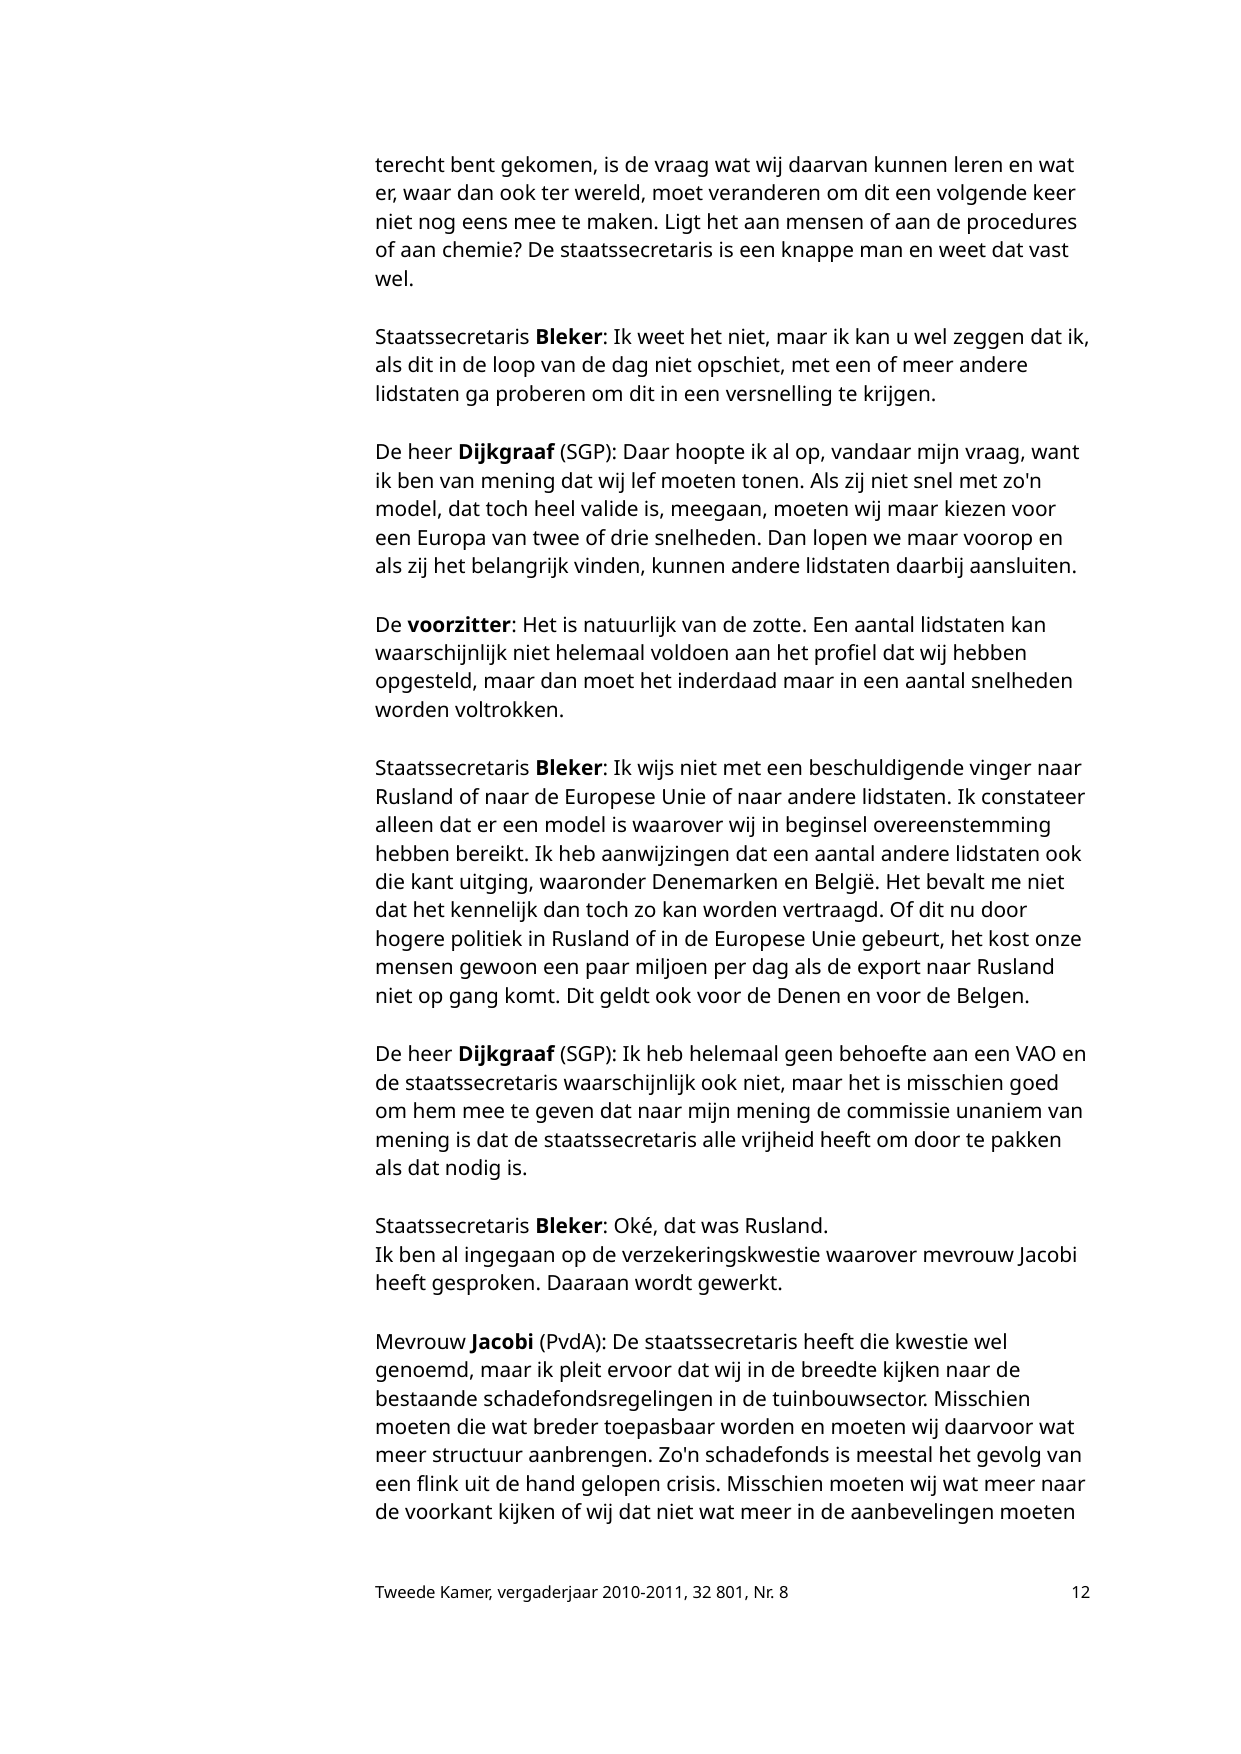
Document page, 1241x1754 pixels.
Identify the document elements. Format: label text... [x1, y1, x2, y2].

text Ik ben al ingegaan op de verzekeringskwestie waarover mevrouw Jacobi heeft gesproken. Daaraan wordt gewerkt. [375, 1240, 1090, 1297]
text Staatssecretaris Bleker: Ik wijs niet met een beschuldigende vinger naar Rusland of naar de Europese Unie of naar andere lidstaten. Ik constateer alleen dat er een model is waarover wij in beginsel overeenstemming hebben bereikt. Ik heb aanwijzingen dat een aantal andere lidstaten ook die kant uitging, waaronder Denemarken en België. Het bevalt me niet dat het kennelijk dan toch zo kan worden vertraagd. Of dit nu door hogere politiek in Rusland of in de Europese Unie gebeurt, het kost onze mensen gewoon een paar miljoen per dag als de export naar Rusland niet op gang komt. Dit geldt ook voor de Denen en voor de Belgen. [375, 753, 1090, 1009]
text De heer Dijkgraaf (SGP): Ik heb helemaal geen behoefte aan een VAO en de staatssecretaris waarschijnlijk ook niet, maar het is misschien goed om hem mee te geven dat naar mijn mening de commissie unaniem van mening is dat de staatssecretaris alle vrijheid heeft om door te pakken als dat nodig is. [375, 1039, 1090, 1182]
text Staatssecretaris Bleker: Ik weet het niet, maar ik kan u wel zeggen dat ik, als dit in de loop van de dag niet opschiet, met een of meer andere lidstaten ga proberen om dit in een versnelling te krijgen. [375, 322, 1090, 407]
text De voorzitter: Het is natuurlijk van de zotte. Een aantal lidstaten kan waarschijnlijk niet helemaal voldoen aan het profiel dat wij hebben opgesteld, maar dan moet het inderdaad maar in een aantal snelheden worden voltrokken. [375, 610, 1090, 723]
text Staatssecretaris Bleker: Oké, dat was Rusland. [375, 1212, 1090, 1240]
text terecht bent gekomen, is de vraag wat wij daarvan kunnen leren en wat er, waar dan ook ter wereld, moet veranderen om dit een volgende keer niet nog eens mee te maken. Ligt het aan mensen of aan de procedures of aan chemie? De staatssecretaris is een knappe man en weet dat vast wel. [375, 150, 1090, 292]
text De heer Dijkgraaf (SGP): Daar hoopte ik al op, vandaar mijn vraag, want ik ben van mening dat wij lef moeten tonen. Als zij niet snel met zo'n model, dat toch heel valide is, meegaan, moeten wij maar kiezen voor een Europa van twee of drie snelheden. Dan lopen we maar voorop en als zij het belangrijk vinden, kunnen andere lidstaten daarbij aansluiten. [375, 437, 1090, 580]
text Mevrouw Jacobi (PvdA): De staatssecretaris heeft die kwestie wel genoemd, maar ik pleit ervoor dat wij in de breedte kijken naar de bestaande schadefondsregelingen in de tuinbouwsector. Misschien moeten die wat breder toepasbaar worden en moeten wij daarvoor wat meer structuur aanbrengen. Zo'n schadefonds is meestal het gevolg van een flink uit de hand gelopen crisis. Misschien moeten wij wat meer naar de voorkant kijken of wij dat niet wat meer in de aanbevelingen moeten [375, 1327, 1090, 1526]
